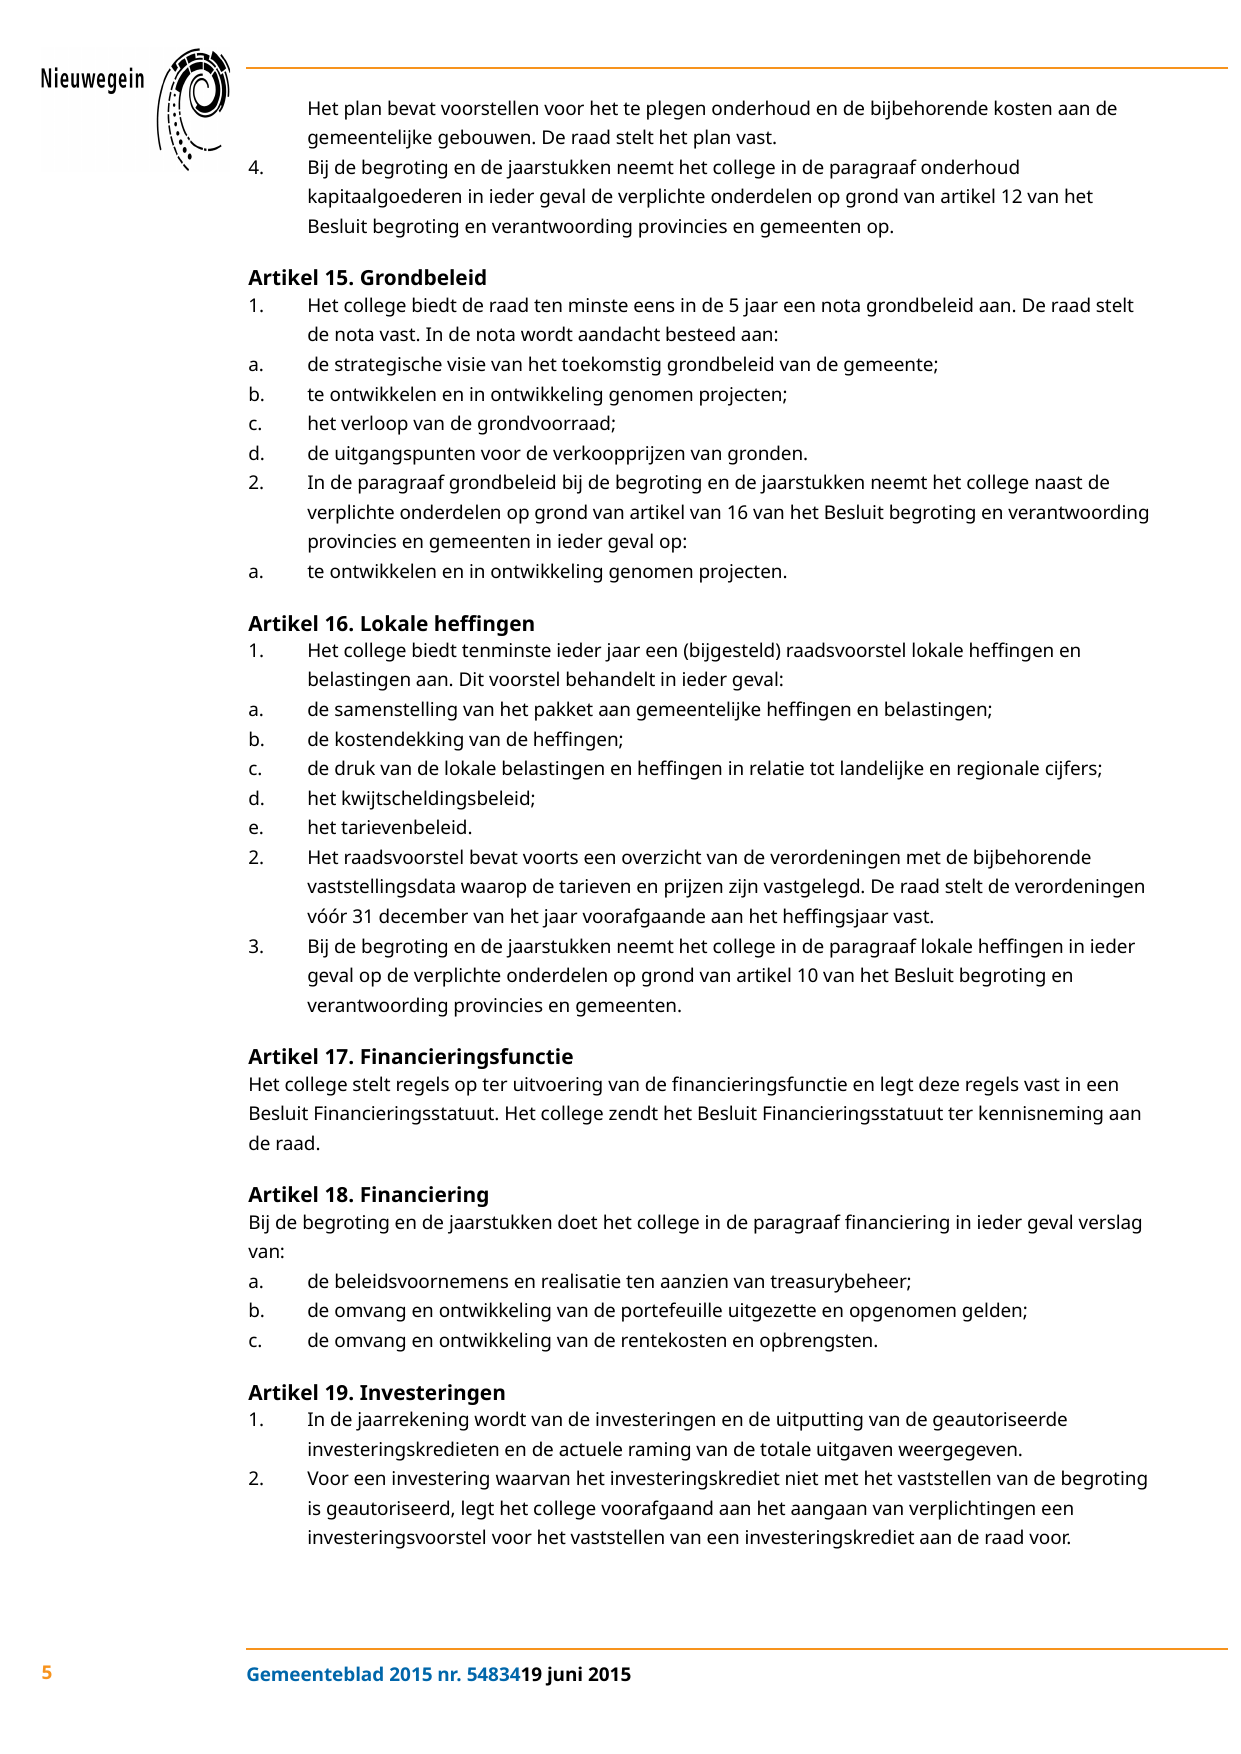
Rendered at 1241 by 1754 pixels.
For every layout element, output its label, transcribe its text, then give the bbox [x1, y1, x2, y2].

text Het college stelt regels op ter uitvoering van de financieringsfunctie en legt deze regels vast in een Besluit Financieringsstatuut. Het college zendt het Besluit Financieringsstatuut ter kennisneming aan de raad. [248, 1071, 1152, 1156]
list het verloop van de grondvoorraad; [248, 410, 1152, 436]
list de beleidsvoornemens en realisatie ten aanzien van treasurybeheer; [248, 1268, 1152, 1294]
list de kostendekking van de heffingen; [248, 726, 1152, 752]
list Bij de begroting en de jaarstukken neemt het college in de paragraaf lokale heffingen in ieder geval op de verplichte onderdelen op grond van artikel 10 van het Besluit begroting en verantwoording provincies en gemeenten. [248, 933, 1152, 1018]
list In de jaarrekening wordt van de investeringen en de uitputting van de geautoriseerde investeringskredieten en de actuele raming van de totale uitgaven weergegeven. [248, 1406, 1152, 1461]
text Artikel 19. Investeringen [248, 1378, 1152, 1406]
list de omvang en ontwikkeling van de portefeuille uitgezette en opgenomen gelden; [248, 1298, 1152, 1323]
text Artikel 16. Lokale heffingen [248, 609, 1152, 637]
list het kwijtscheldingsbeleid; [248, 785, 1152, 811]
text Artikel 17. Financieringsfunctie [248, 1042, 1152, 1071]
list Bij de begroting en de jaarstukken neemt het college in de paragraaf onderhoud kapitaalgoederen in ieder geval de verplichte onderdelen op grond van artikel 12 van het Besluit begroting en verantwoording provincies en gemeenten op. [248, 154, 1152, 239]
list het tarievenbeleid. [248, 814, 1152, 840]
list de uitgangspunten voor de verkoopprijzen van gronden. [248, 440, 1152, 466]
list de druk van de lokale belastingen en heffingen in relatie tot landelijke en regionale cijfers; [248, 755, 1152, 781]
text Artikel 15. Grondbeleid [248, 263, 1152, 292]
list Het raadsvoorstel bevat voorts een overzicht van de verordeningen met de bijbehorende vaststellingsdata waarop de tarieven en prijzen zijn vastgelegd. De raad stelt de verordeningen vóór 31 december van het jaar voorafgaande aan het heffingsjaar vast. [248, 844, 1152, 929]
list te ontwikkelen en in ontwikkeling genomen projecten. [248, 558, 1152, 584]
list de omvang en ontwikkeling van de rentekosten en opbrengsten. [248, 1327, 1152, 1353]
list de strategische visie van het toekomstig grondbeleid van de gemeente; [248, 351, 1152, 377]
list Het college biedt de raad ten minste eens in de 5 jaar een nota grondbeleid aan. De raad stelt de nota vast. In de nota wordt aandacht besteed aan: [248, 292, 1152, 347]
list te ontwikkelen en in ontwikkeling genomen projecten; [248, 381, 1152, 406]
list Het plan bevat voorstellen voor het te plegen onderhoud en de bijbehorende kosten aan de gemeentelijke gebouwen. De raad stelt het plan vast. [248, 95, 1152, 150]
list Het college biedt tenminste ieder jaar een (bijgesteld) raadsvoorstel lokale heffingen en belastingen aan. Dit voorstel behandelt in ieder geval: [248, 637, 1152, 692]
picture [41, 47, 231, 172]
list Voor een investering waarvan het investeringskrediet niet met het vaststellen van de begroting is geautoriseerd, legt het college voorafgaand aan het aangaan van verplichtingen een investeringsvoorstel voor het vaststellen van een investeringskrediet aan de raad voor. [248, 1465, 1152, 1550]
list In de paragraaf grondbeleid bij de begroting en de jaarstukken neemt het college naast de verplichte onderdelen op grond van artikel van 16 van het Besluit begroting en verantwoording provincies en gemeenten in ieder geval op: [248, 469, 1152, 554]
text Bij de begroting en de jaarstukken doet het college in de paragraaf financiering in ieder geval verslag van: [248, 1209, 1152, 1264]
list de samenstelling van het pakket aan gemeentelijke heffingen en belastingen; [248, 696, 1152, 722]
text Artikel 18. Financiering [248, 1181, 1152, 1209]
